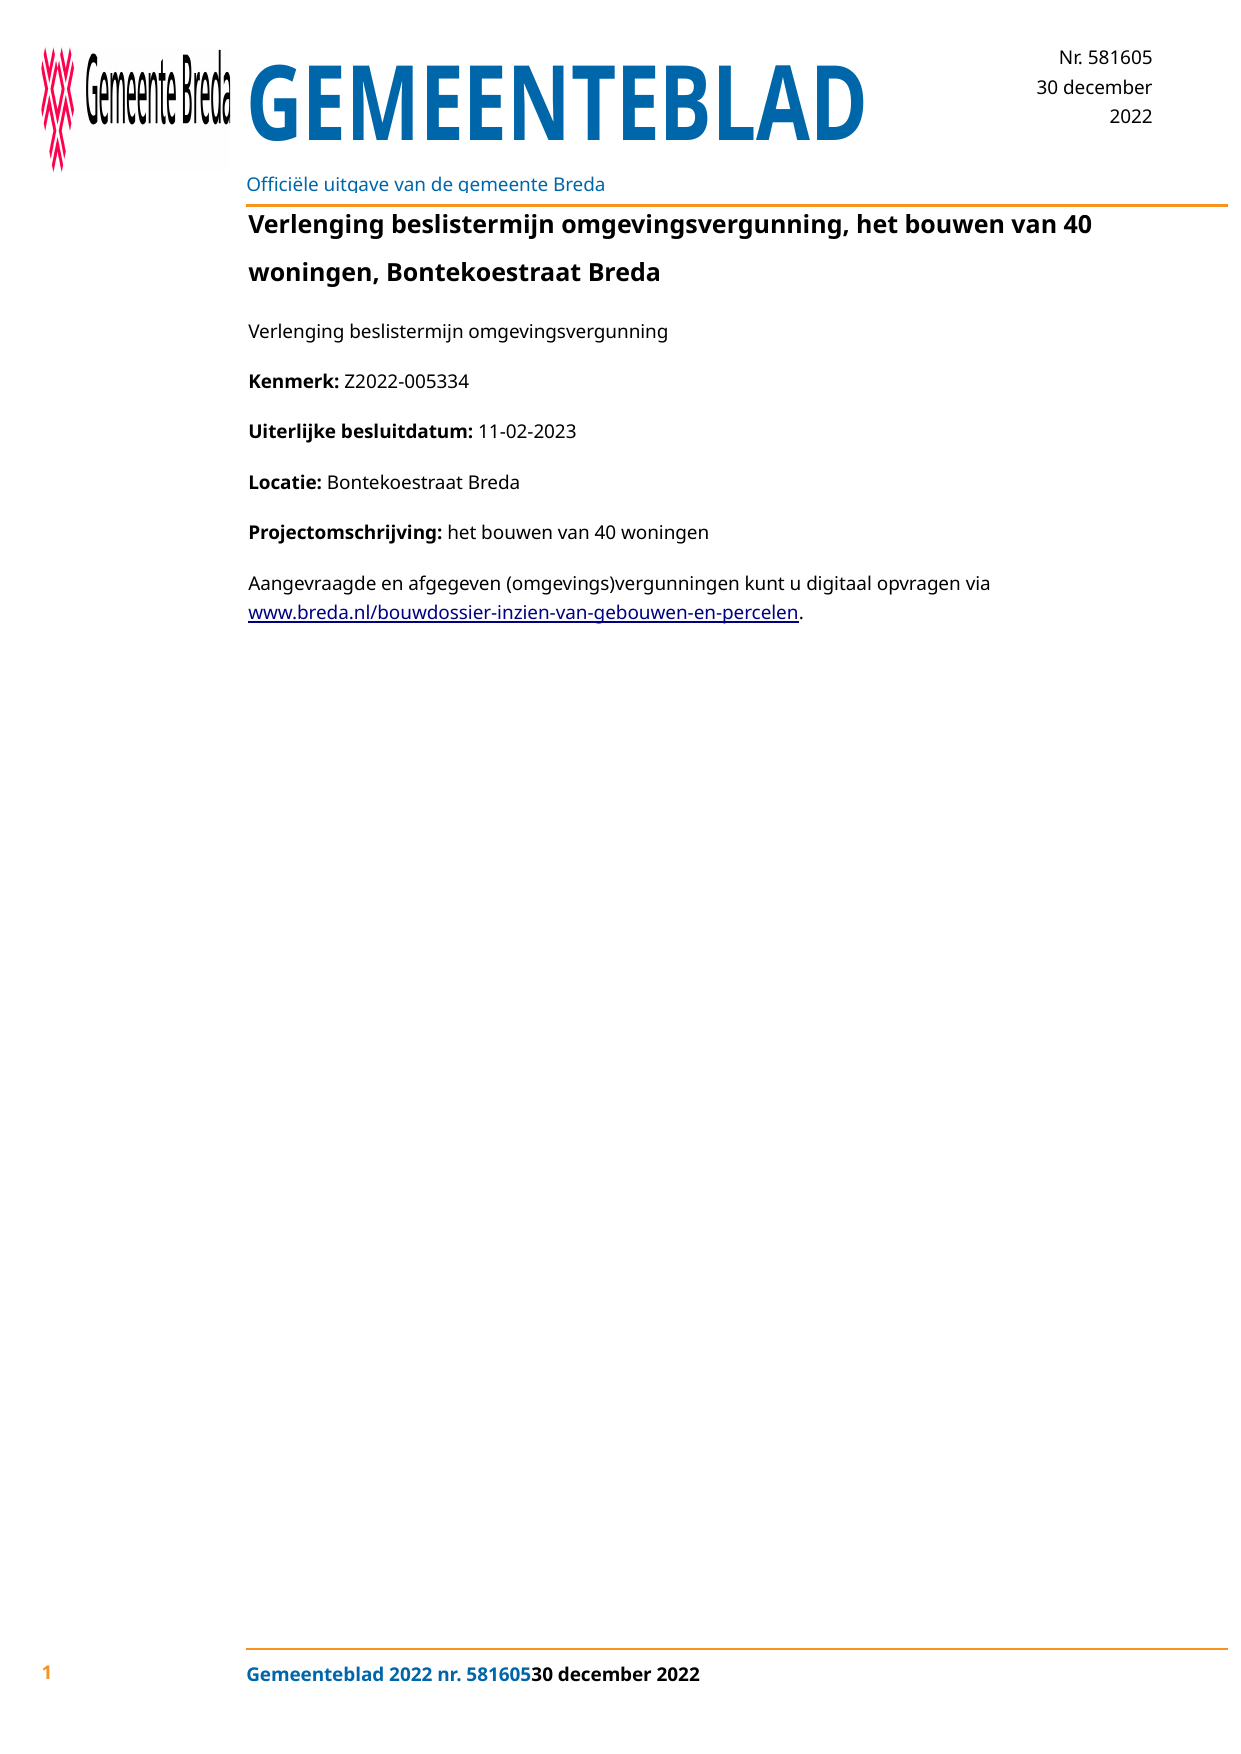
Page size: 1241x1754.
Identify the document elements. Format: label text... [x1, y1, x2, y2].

text Projectomschrijving: het bouwen van 40 woningen [248, 519, 1152, 545]
text Aangevraagde en afgegeven (omgevings)vergunningen kunt u digitaal opvragen via www.breda.nl/bouwdossier-inzien-van-gebouwen-en-percelen. [248, 570, 1152, 625]
text Verlenging beslistermijn omgevingsvergunning, het bouwen van 40 woningen, Bontekoestraat Breda [248, 207, 1152, 288]
picture [41, 47, 231, 172]
text Locatie: Bontekoestraat Breda [248, 469, 1152, 495]
text Uiterlijke besluitdatum: 11-02-2023 [248, 419, 1152, 444]
text Kenmerk: Z2022-005334 [248, 368, 1152, 394]
text Verlenging beslistermijn omgevingsvergunning [248, 318, 1152, 344]
